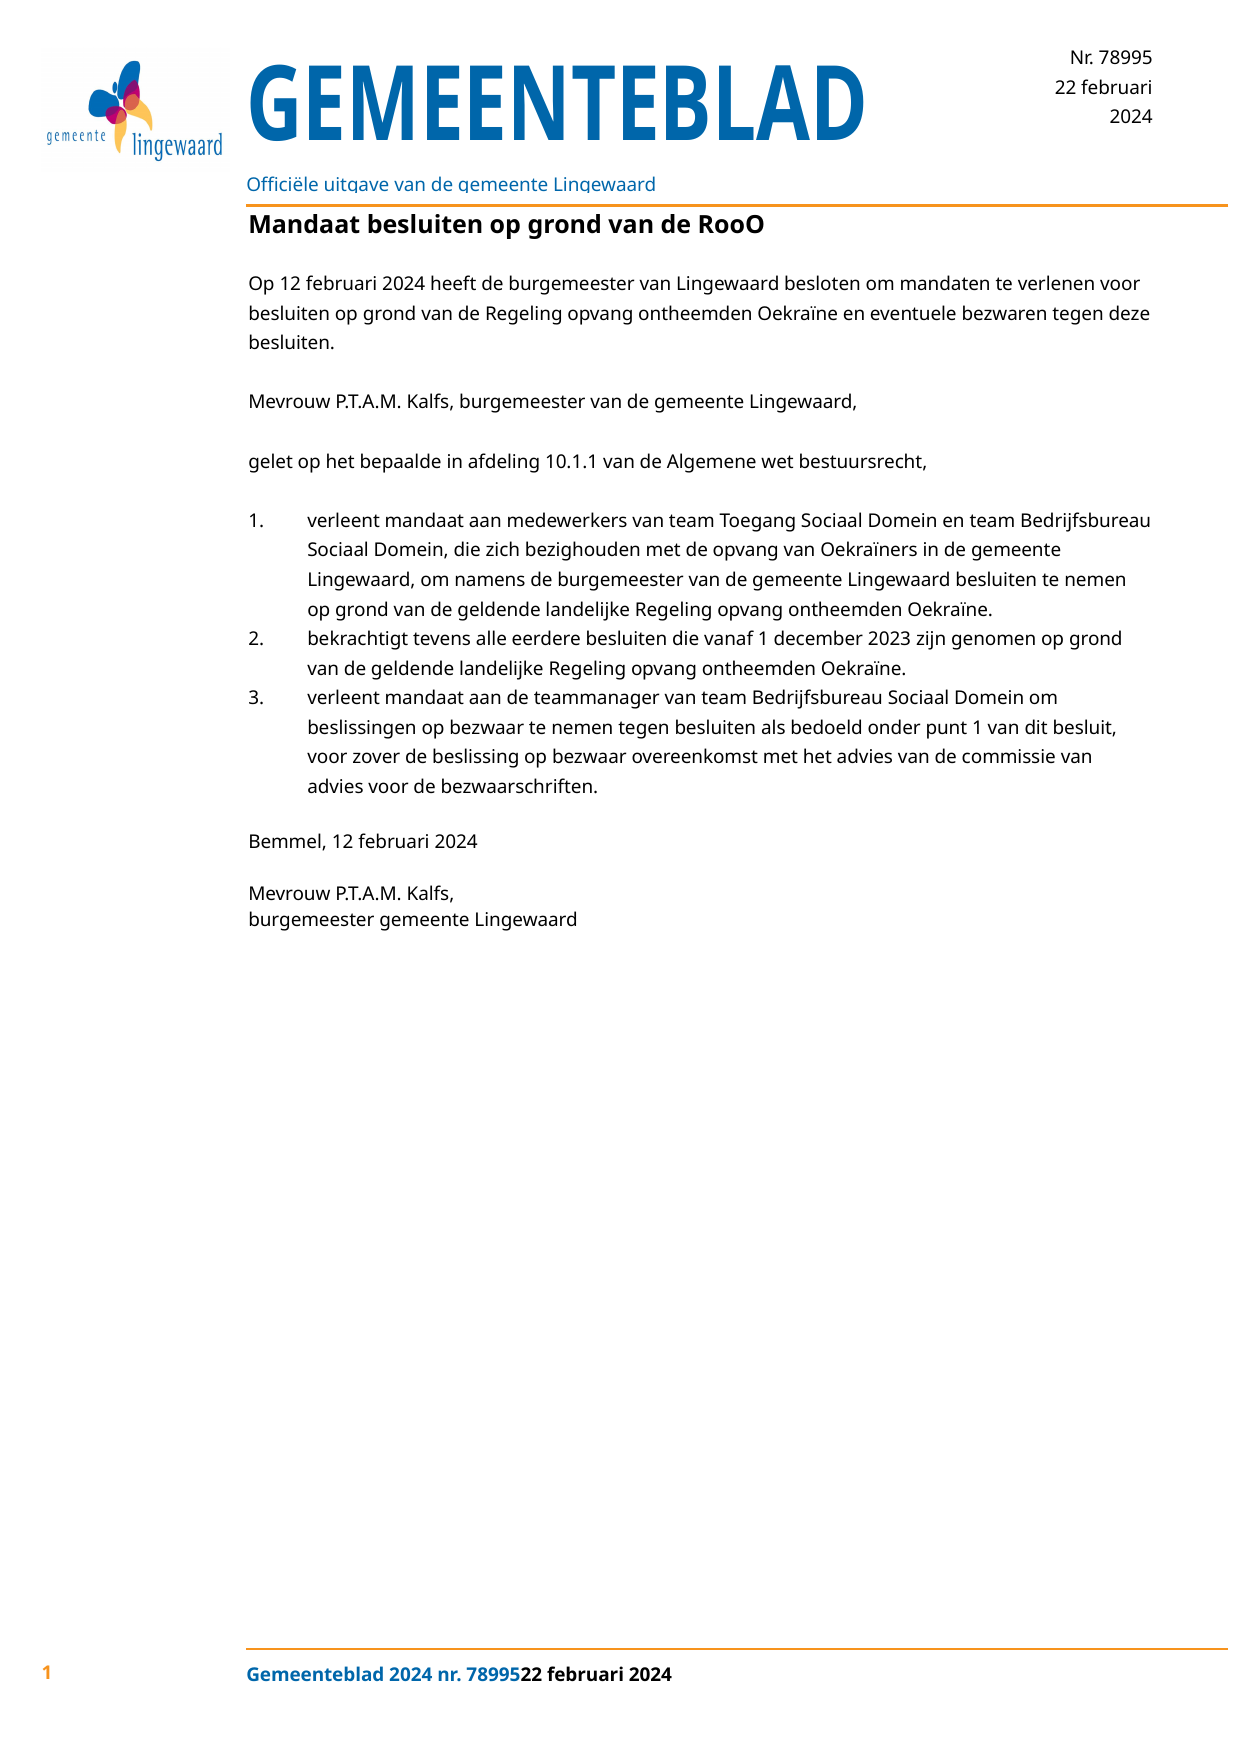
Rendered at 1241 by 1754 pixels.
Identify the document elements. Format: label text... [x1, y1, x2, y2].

list verleent mandaat aan medewerkers van team Toegang Sociaal Domein en team Bedrijfsbureau Sociaal Domein, die zich bezighouden met de opvang van Oekraïners in de gemeente Lingewaard, om namens de burgemeester van de gemeente Lingewaard besluiten te nemen op grond van de geldende landelijke Regeling opvang ontheemden Oekraïne. [248, 507, 1152, 621]
text Mandaat besluiten op grond van de RooO [248, 207, 1152, 241]
picture [41, 47, 231, 172]
text Op 12 februari 2024 heeft de burgemeester van Lingewaard besloten om mandaten te verlenen voor besluiten op grond van de Regeling opvang ontheemden Oekraïne en eventuele bezwaren tegen deze besluiten. [248, 270, 1152, 355]
text burgemeester gemeente Lingewaard [248, 906, 1152, 931]
text Mevrouw P.T.A.M. Kalfs, [248, 880, 1152, 906]
text Mevrouw P.T.A.M. Kalfs, burgemeester van de gemeente Lingewaard, [248, 389, 1152, 414]
text Bemmel, 12 februari 2024 [248, 828, 1152, 854]
list bekrachtigt tevens alle eerdere besluiten die vanaf 1 december 2023 zijn genomen op grond van de geldende landelijke Regeling opvang ontheemden Oekraïne. [248, 625, 1152, 681]
text gelet op het bepaalde in afdeling 10.1.1 van de Algemene wet bestuursrecht, [248, 448, 1152, 473]
list verleent mandaat aan de teammanager van team Bedrijfsbureau Sociaal Domein om beslissingen op bezwaar te nemen tegen besluiten als bedoeld onder punt 1 van dit besluit, voor zover de beslissing op bezwaar overeenkomst met het advies van de commissie van advies voor de bezwaarschriften. [248, 684, 1152, 799]
